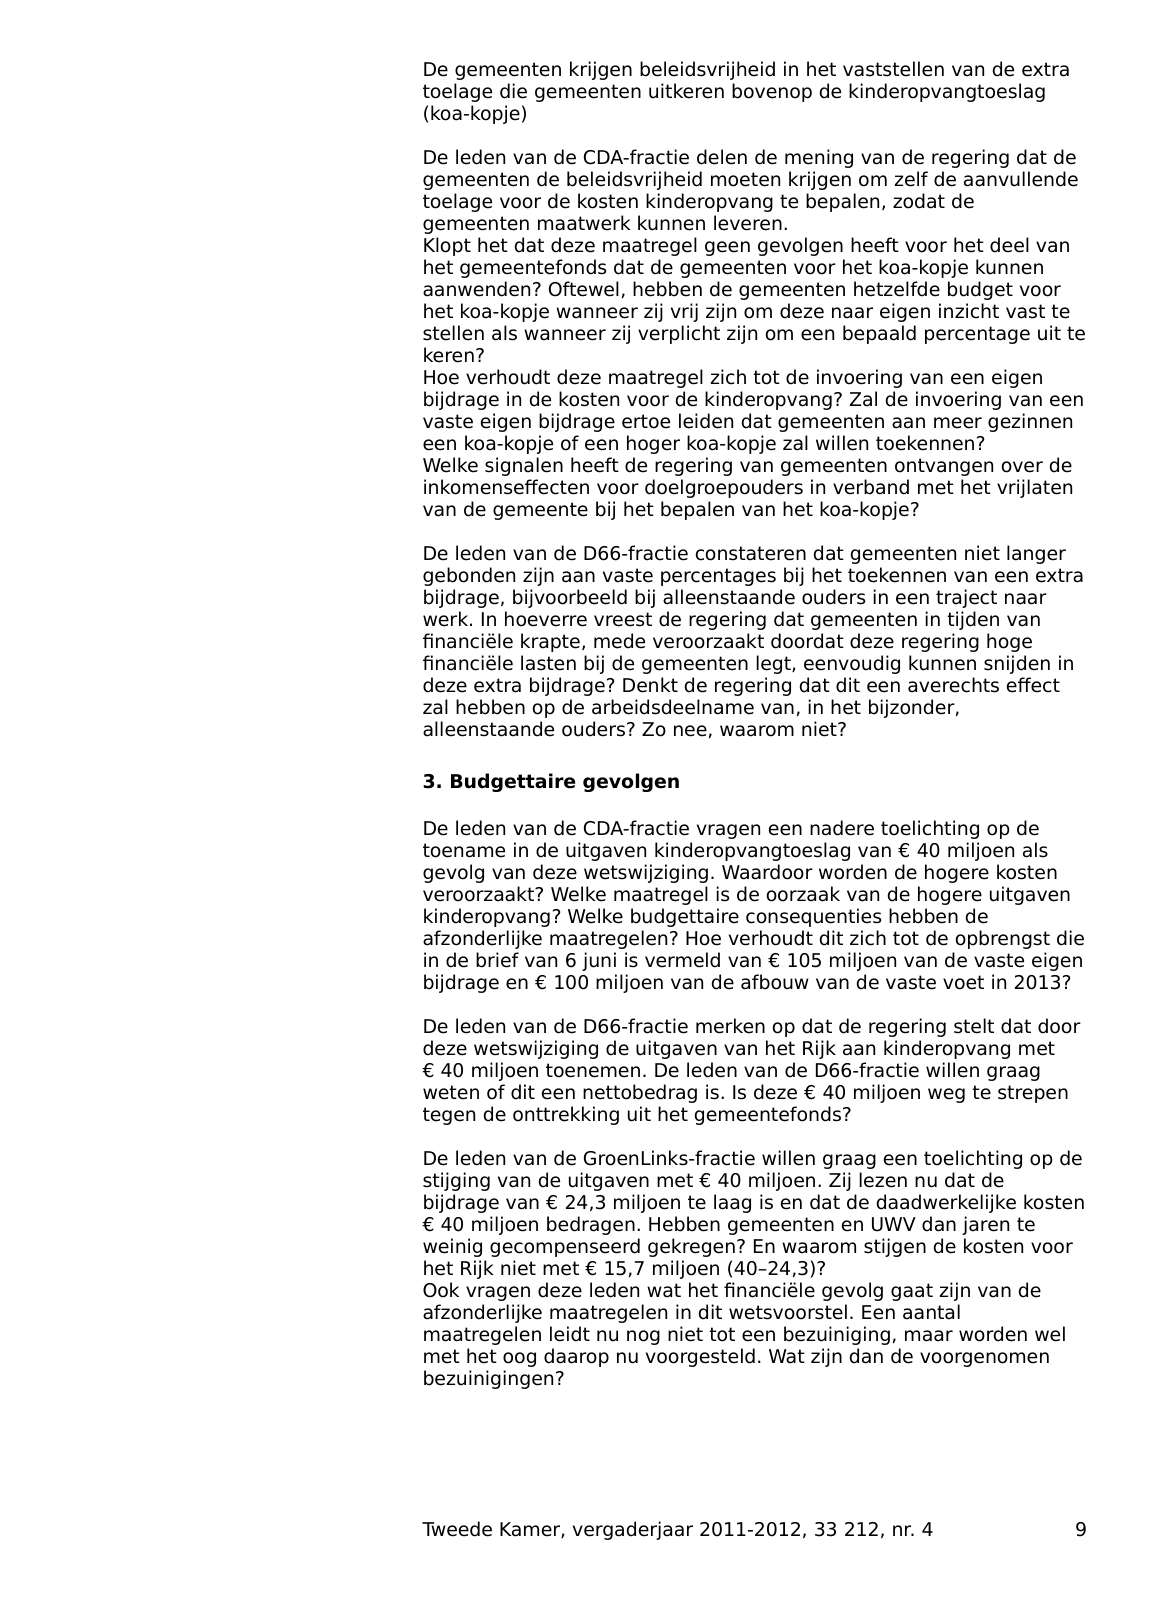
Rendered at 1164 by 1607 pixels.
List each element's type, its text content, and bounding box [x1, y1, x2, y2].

text Ook vragen deze leden wat het financiële gevolg gaat zijn van de afzonderlijke maatregelen in dit wetsvoorstel. Een aantal maatregelen leidt nu nog niet tot een bezuiniging, maar worden wel met het oog daarop nu voorgesteld. Wat zijn dan de voorgenomen bezuinigingen? [422, 1280, 1087, 1390]
text Klopt het dat deze maatregel geen gevolgen heeft voor het deel van het gemeentefonds dat de gemeenten voor het koa-kopje kunnen aanwenden? Oftewel, hebben de gemeenten hetzelfde budget voor het koa-kopje wanneer zij vrij zijn om deze naar eigen inzicht vast te stellen als wanneer zij verplicht zijn om een bepaald percentage uit te keren? [422, 235, 1087, 367]
subtitle 3. Budgettaire gevolgen [422, 771, 1087, 793]
text De leden van de D66-fractie merken op dat de regering stelt dat door deze wetswijziging de uitgaven van het Rijk aan kinderopvang met € 40 miljoen toenemen. De leden van de D66-fractie willen graag weten of dit een nettobedrag is. Is deze € 40 miljoen weg te strepen tegen de onttrekking uit het gemeentefonds? [422, 1016, 1087, 1126]
text De leden van de GroenLinks-fractie willen graag een toelichting op de stijging van de uitgaven met € 40 miljoen. Zij lezen nu dat de bijdrage van € 24,3 miljoen te laag is en dat de daadwerkelijke kosten € 40 miljoen bedragen. Hebben gemeenten en UWV dan jaren te weinig gecompenseerd gekregen? En waarom stijgen de kosten voor het Rijk niet met € 15,7 miljoen (40–24,3)? [422, 1148, 1087, 1280]
text De gemeenten krijgen beleidsvrijheid in het vaststellen van de extra toelage die gemeenten uitkeren bovenop de kinderopvangtoeslag (koa-kopje) [422, 59, 1087, 125]
text Welke signalen heeft de regering van gemeenten ontvangen over de inkomenseffecten voor doelgroepouders in verband met het vrijlaten van de gemeente bij het bepalen van het koa-kopje? [422, 455, 1087, 521]
text De leden van de D66-fractie constateren dat gemeenten niet langer gebonden zijn aan vaste percentages bij het toekennen van een extra bijdrage, bijvoorbeeld bij alleenstaande ouders in een traject naar werk. In hoeverre vreest de regering dat gemeenten in tijden van financiële krapte, mede veroorzaakt doordat deze regering hoge financiële lasten bij de gemeenten legt, eenvoudig kunnen snijden in deze extra bijdrage? Denkt de regering dat dit een averechts effect zal hebben op de arbeidsdeelname van, in het bijzonder, alleenstaande ouders? Zo nee, waarom niet? [422, 543, 1087, 741]
text Hoe verhoudt deze maatregel zich tot de invoering van een eigen bijdrage in de kosten voor de kinderopvang? Zal de invoering van een vaste eigen bijdrage ertoe leiden dat gemeenten aan meer gezinnen een koa-kopje of een hoger koa-kopje zal willen toekennen? [422, 367, 1087, 455]
text De leden van de CDA-fractie delen de mening van de regering dat de gemeenten de beleidsvrijheid moeten krijgen om zelf de aanvullende toelage voor de kosten kinderopvang te bepalen, zodat de gemeenten maatwerk kunnen leveren. [422, 147, 1087, 235]
text De leden van de CDA-fractie vragen een nadere toelichting op de toename in de uitgaven kinderopvangtoeslag van € 40 miljoen als gevolg van deze wetswijziging. Waardoor worden de hogere kosten veroorzaakt? Welke maatregel is de oorzaak van de hogere uitgaven kinderopvang? Welke budgettaire consequenties hebben de afzonderlijke maatregelen? Hoe verhoudt dit zich tot de opbrengst die in de brief van 6 juni is vermeld van € 105 miljoen van de vaste eigen bijdrage en € 100 miljoen van de afbouw van de vaste voet in 2013? [422, 818, 1087, 994]
